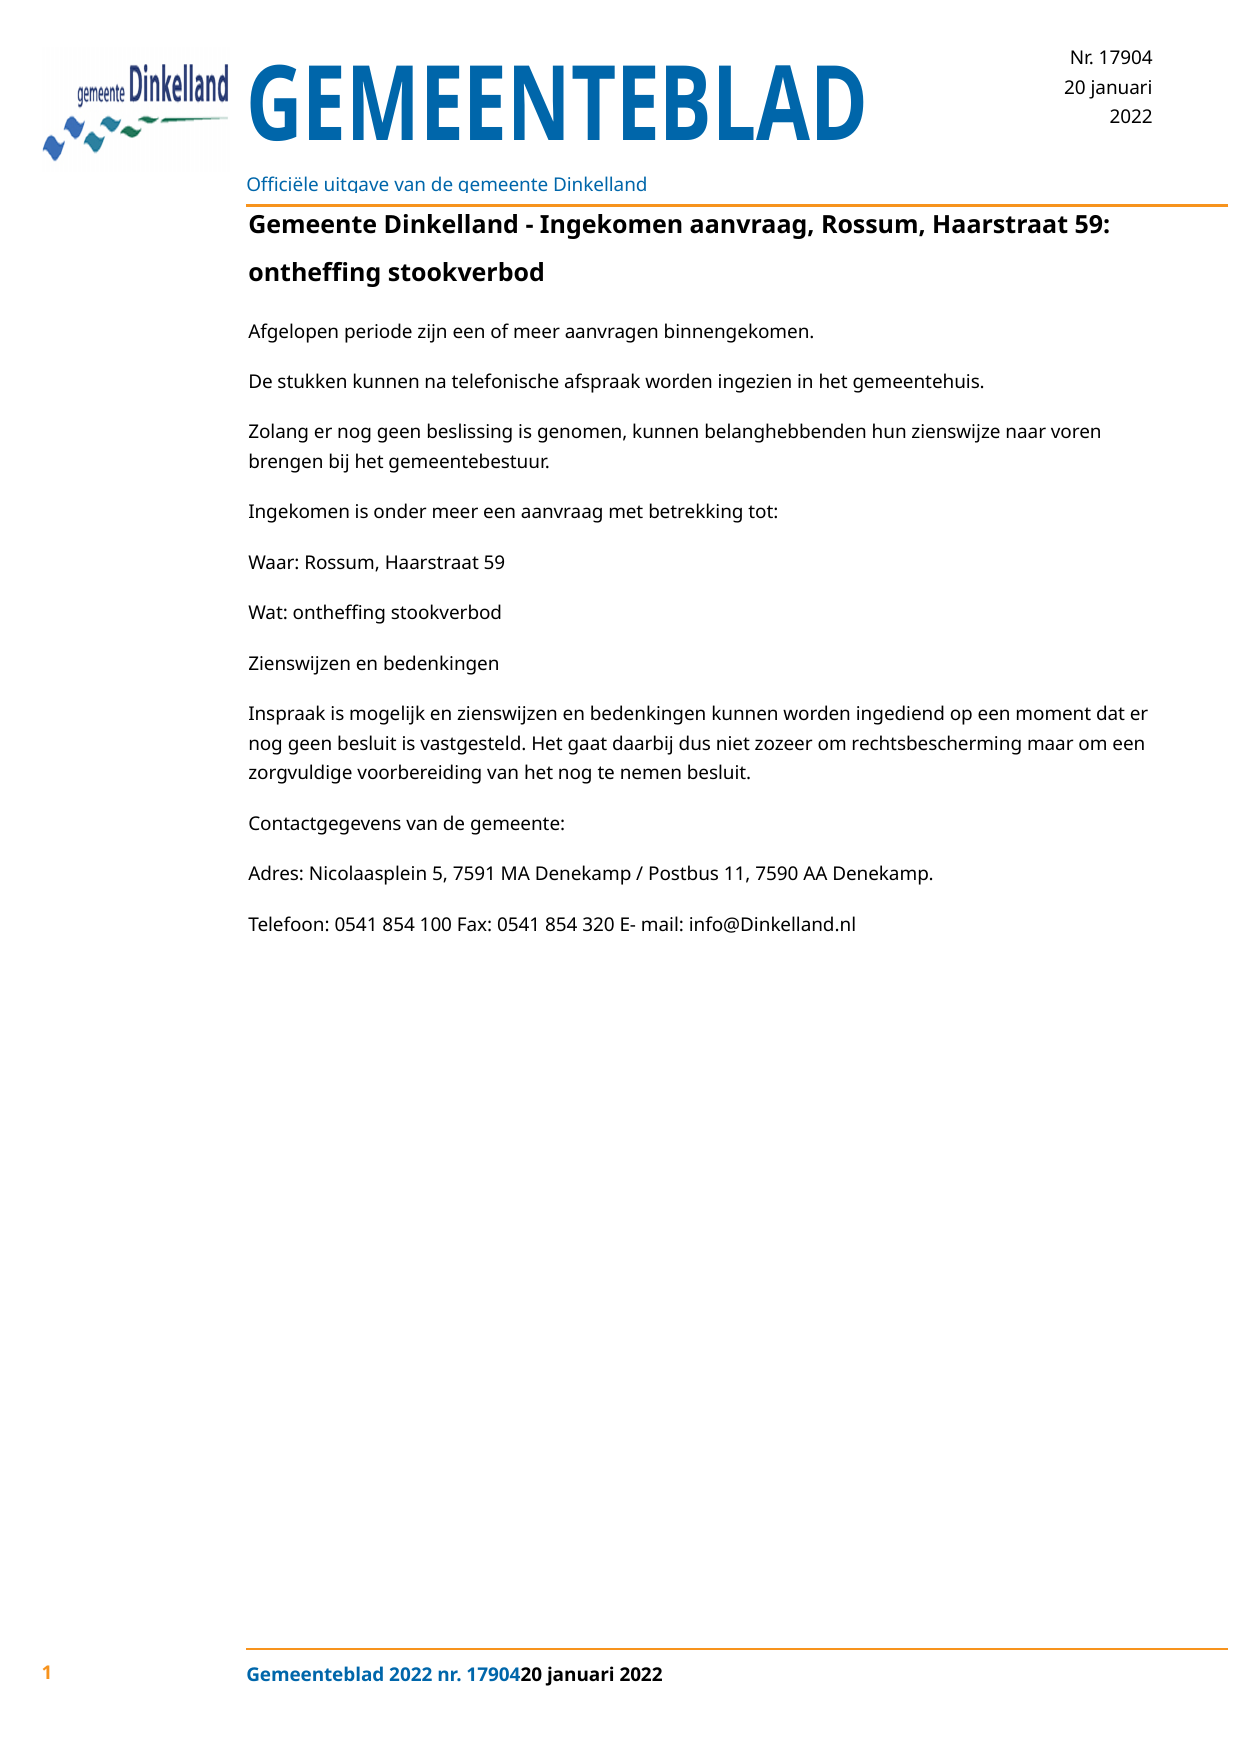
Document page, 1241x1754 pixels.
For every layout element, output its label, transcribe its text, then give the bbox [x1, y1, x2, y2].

text Wat: ontheffing stookverbod [248, 599, 1152, 625]
text Afgelopen periode zijn een of meer aanvragen binnengekomen. [248, 318, 1152, 344]
text Telefoon: 0541 854 100 Fax: 0541 854 320 E- mail: info@Dinkelland.nl [248, 911, 1152, 937]
text Zienswijzen en bedenkingen [248, 650, 1152, 676]
text Inspraak is mogelijk en zienswijzen en bedenkingen kunnen worden ingediend op een moment dat er nog geen besluit is vastgesteld. Het gaat daarbij dus niet zozeer om rechtsbescherming maar om een zorgvuldige voorbereiding van het nog te nemen besluit. [248, 700, 1152, 785]
text Gemeente Dinkelland - Ingekomen aanvraag, Rossum, Haarstraat 59: ontheffing stookverbod [248, 207, 1152, 288]
text Zolang er nog geen beslissing is genomen, kunnen belanghebbenden hun zienswijze naar voren brengen bij het gemeentebestuur. [248, 419, 1152, 474]
text Contactgegevens van de gemeente: [248, 810, 1152, 836]
text Waar: Rossum, Haarstraat 59 [248, 549, 1152, 575]
picture [41, 47, 231, 172]
text Ingekomen is onder meer een aanvraag met betrekking tot: [248, 499, 1152, 524]
text Adres: Nicolaasplein 5, 7591 MA Denekamp / Postbus 11, 7590 AA Denekamp. [248, 860, 1152, 886]
text De stukken kunnen na telefonische afspraak worden ingezien in het gemeentehuis. [248, 368, 1152, 394]
